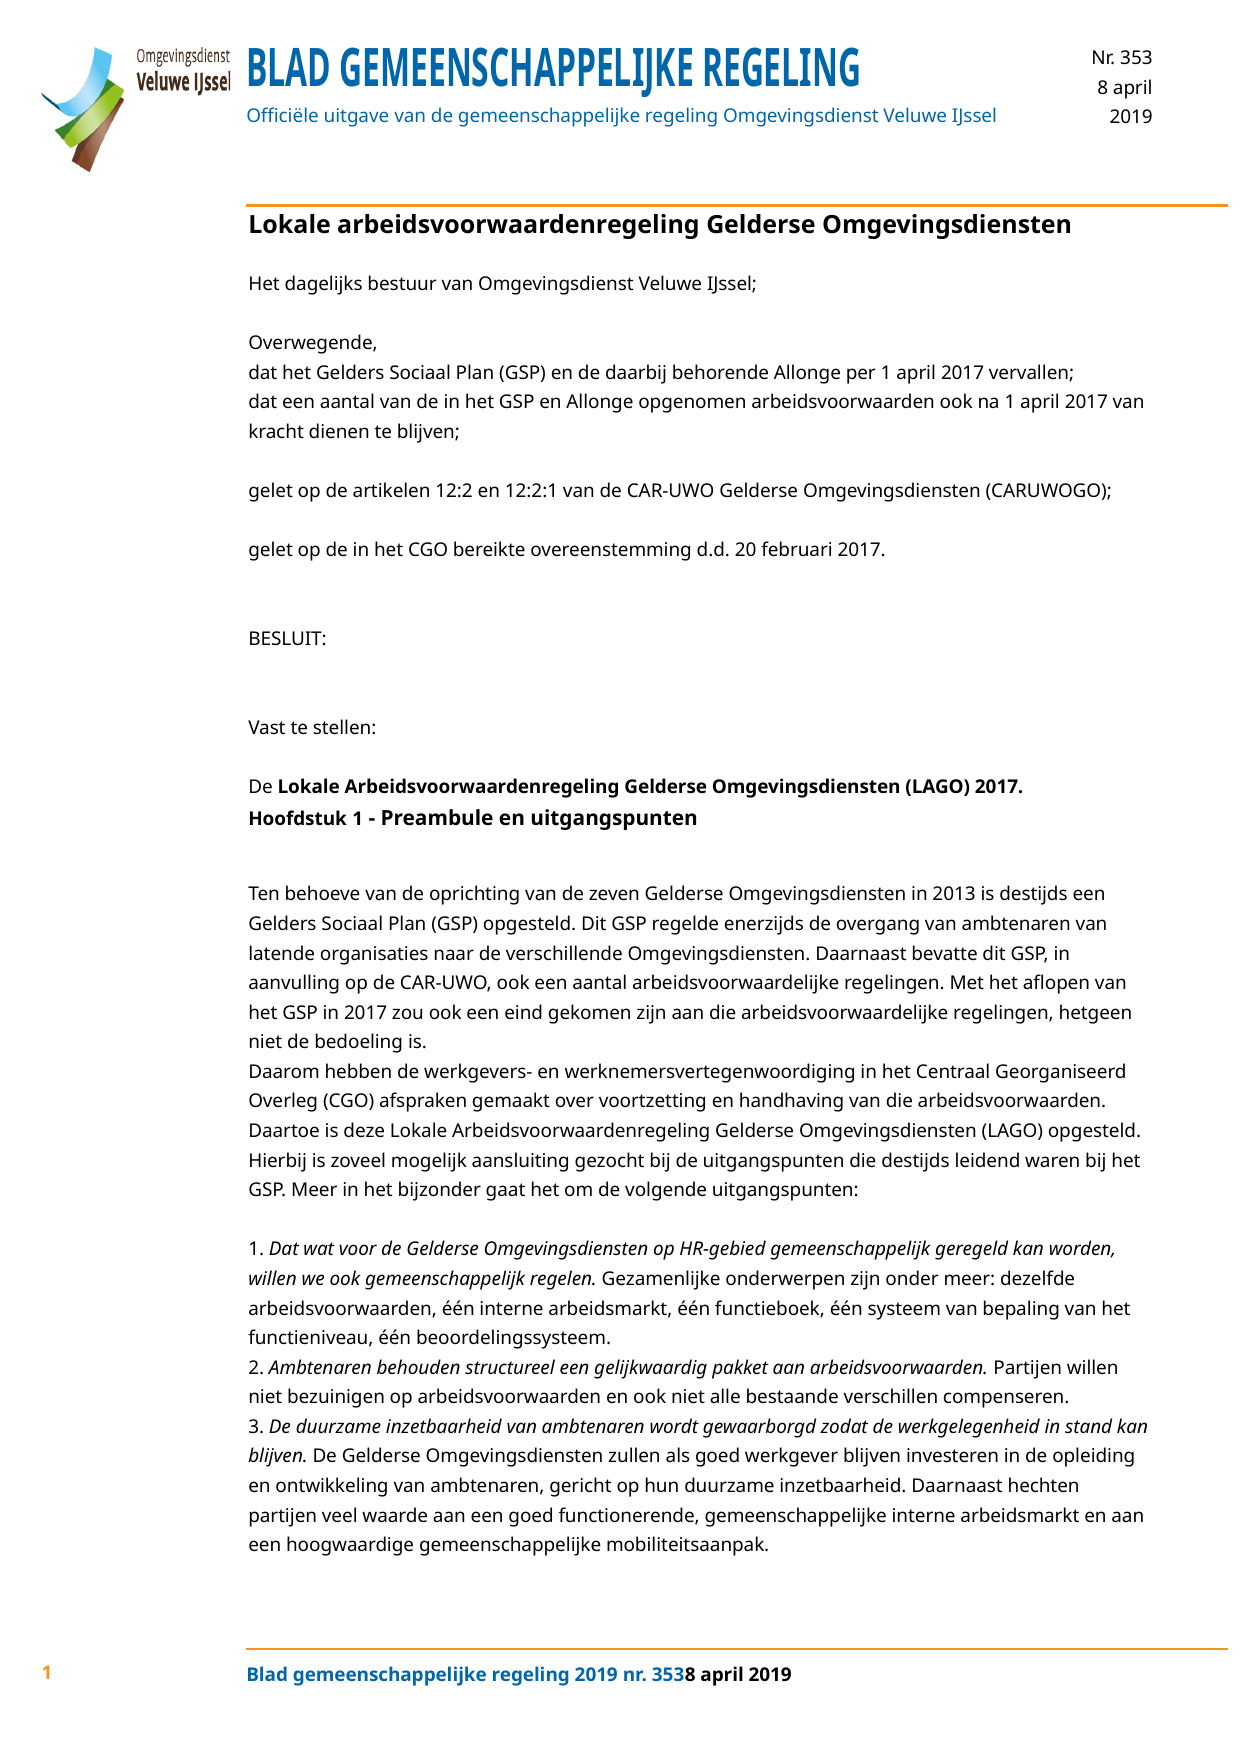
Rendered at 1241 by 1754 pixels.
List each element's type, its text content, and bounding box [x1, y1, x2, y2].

text Overwegende, [248, 329, 1152, 355]
text Hoofdstuk 1 - Preambule en uitgangspunten [248, 803, 1152, 831]
text Het dagelijks bestuur van Omgevingsdienst Veluwe IJssel; [248, 270, 1152, 296]
text De Lokale Arbeidsvoorwaardenregeling Gelderse Omgevingsdiensten (LAGO) 2017. [248, 773, 1152, 799]
text Daarom hebben de werkgevers- en werknemersvertegenwoordiging in het Centraal Georganiseerd Overleg (CGO) afspraken gemaakt over voortzetting en handhaving van die arbeidsvoorwaarden. Daartoe is deze Lokale Arbeidsvoorwaardenregeling Gelderse Omgevingsdiensten (LAGO) opgesteld. [248, 1058, 1152, 1143]
text Vast te stellen: [248, 714, 1152, 740]
text Hierbij is zoveel mogelijk aansluiting gezocht bij de uitgangspunten die destijds leidend waren bij het GSP. Meer in het bijzonder gaat het om de volgende uitgangspunten: [248, 1147, 1152, 1202]
text dat een aantal van de in het GSP en Allonge opgenomen arbeidsvoorwaarden ook na 1 april 2017 van kracht dienen te blijven; [248, 389, 1152, 444]
text Lokale arbeidsvoorwaardenregeling Gelderse Omgevingsdiensten [248, 207, 1152, 241]
text dat het Gelders Sociaal Plan (GSP) en de daarbij behorende Allonge per 1 april 2017 vervallen; [248, 359, 1152, 385]
text Ten behoeve van de oprichting van de zeven Gelderse Omgevingsdiensten in 2013 is destijds een Gelders Sociaal Plan (GSP) opgesteld. Dit GSP regelde enerzijds de overgang van ambtenaren van latende organisaties naar de verschillende Omgevingsdiensten. Daarnaast bevatte dit GSP, in aanvulling op de CAR-UWO, ook een aantal arbeidsvoorwaardelijke regelingen. Met het aflopen van het GSP in 2017 zou ook een eind gekomen zijn aan die arbeidsvoorwaardelijke regelingen, hetgeen niet de bedoeling is. [248, 881, 1152, 1054]
text 2. Ambtenaren behouden structureel een gelijkwaardig pakket aan arbeidsvoorwaarden. Partijen willen niet bezuinigen op arbeidsvoorwaarden en ook niet alle bestaande verschillen compenseren. [248, 1354, 1152, 1409]
text BESLUIT: [248, 625, 1152, 651]
text 1. Dat wat voor de Gelderse Omgevingsdiensten op HR-gebied gemeenschappelijk geregeld kan worden, willen we ook gemeenschappelijk regelen. Gezamenlijke onderwerpen zijn onder meer: dezelfde arbeidsvoorwaarden, één interne arbeidsmarkt, één functieboek, één systeem van bepaling van het functieniveau, één beoordelingssysteem. [248, 1236, 1152, 1350]
text gelet op de in het CGO bereikte overeenstemming d.d. 20 februari 2017. [248, 537, 1152, 562]
text gelet op de artikelen 12:2 en 12:2:1 van de CAR-UWO Gelderse Omgevingsdiensten (CARUWOGO); [248, 477, 1152, 503]
picture [41, 47, 231, 172]
text 3. De duurzame inzetbaarheid van ambtenaren wordt gewaarborgd zodat de werkgelegenheid in stand kan blijven. De Gelderse Omgevingsdiensten zullen als goed werkgever blijven investeren in de opleiding en ontwikkeling van ambtenaren, gericht op hun duurzame inzetbaarheid. Daarnaast hechten partijen veel waarde aan een goed functionerende, gemeenschappelijke interne arbeidsmarkt en aan een hoogwaardige gemeenschappelijke mobiliteitsaanpak. [248, 1413, 1152, 1557]
